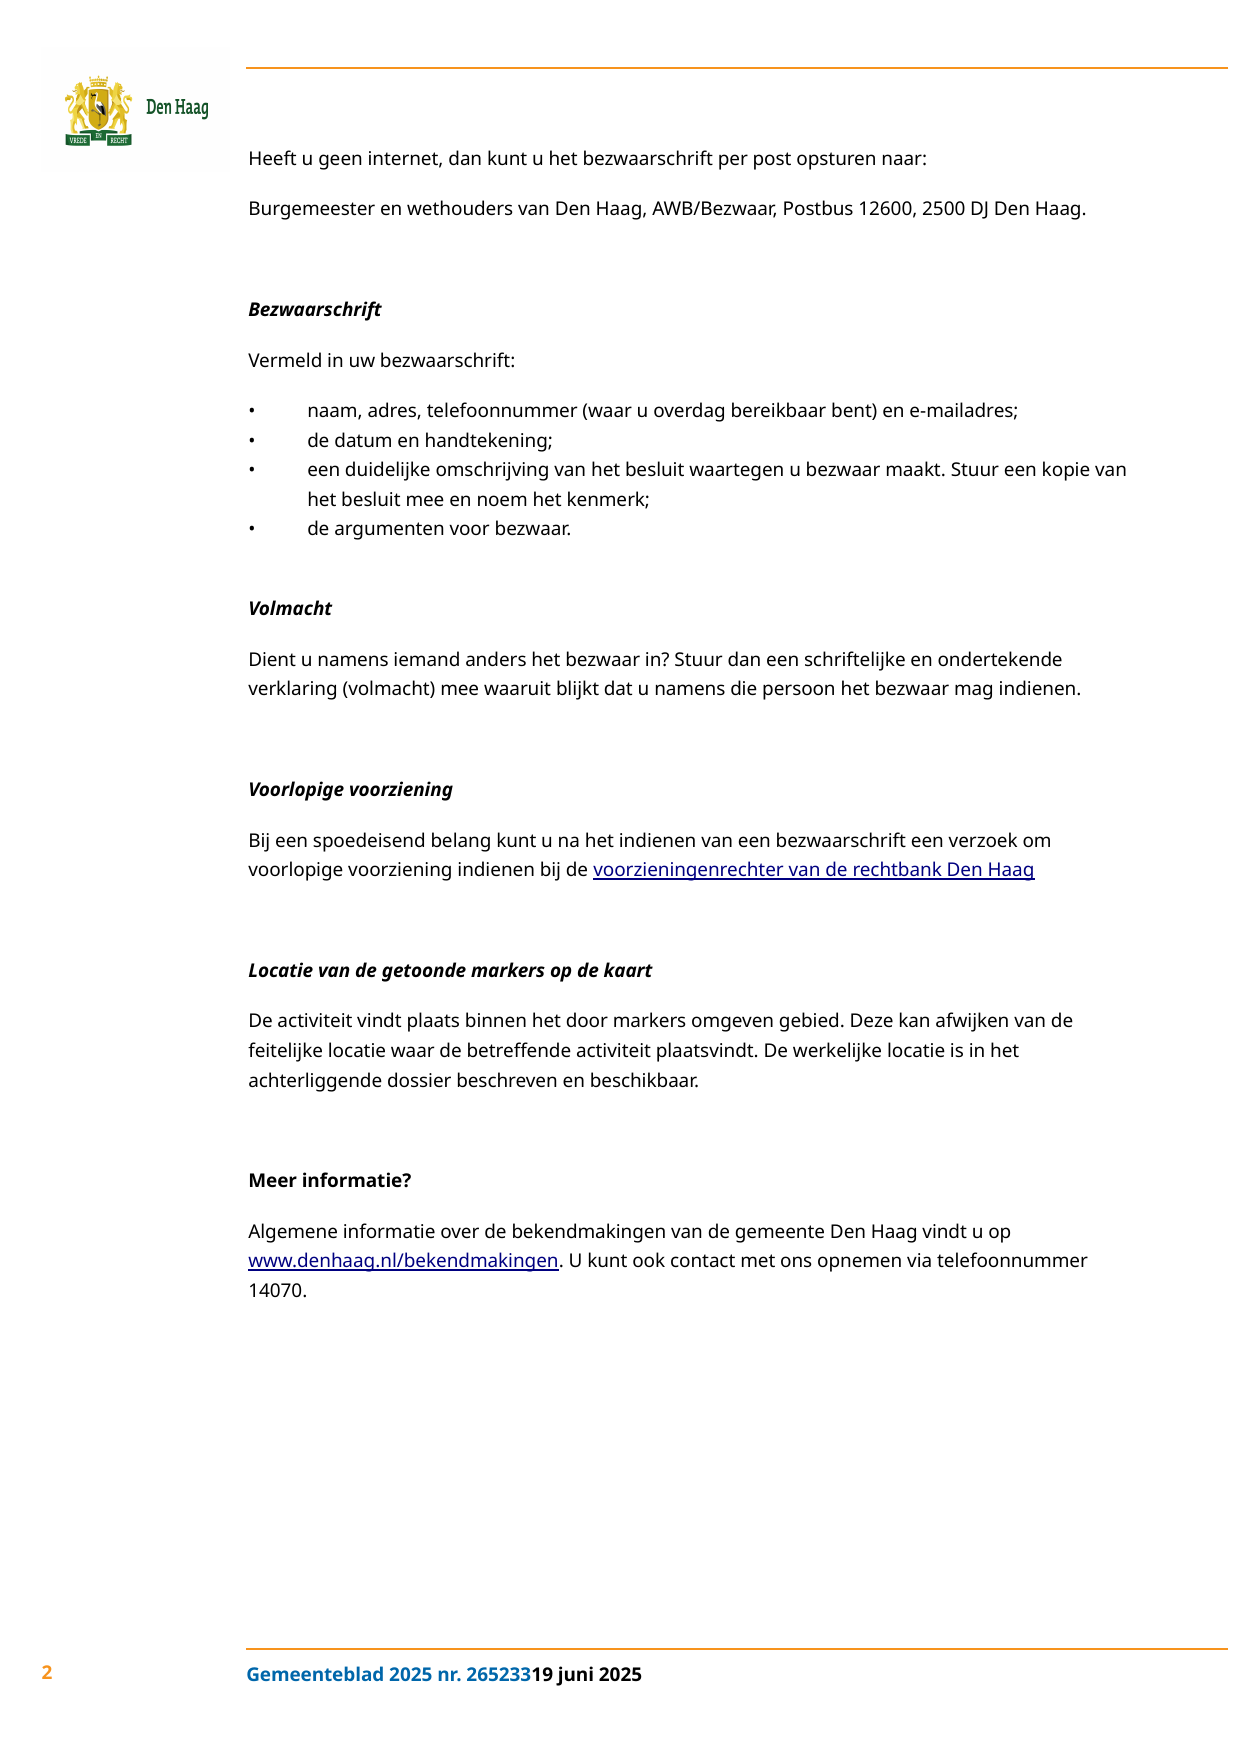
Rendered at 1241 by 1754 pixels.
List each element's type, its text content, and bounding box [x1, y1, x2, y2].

text De activiteit vindt plaats binnen het door markers omgeven gebied. Deze kan afwijken van de feitelijke locatie waar de betreffende activiteit plaatsvindt. De werkelijke locatie is in het achterliggende dossier beschreven en beschikbaar. [248, 1008, 1152, 1093]
text Vermeld in uw bezwaarschrift: [248, 347, 1152, 373]
picture [41, 47, 231, 172]
text Dient u namens iemand anders het bezwaar in? Stuur dan een schriftelijke en ondertekende verklaring (volmacht) mee waaruit blijkt dat u namens die persoon het bezwaar mag indienen. [248, 646, 1152, 701]
text Meer informatie? [248, 1168, 1152, 1193]
text Bezwaarschrift [248, 296, 1152, 322]
list de datum en handtekening; [248, 427, 1152, 453]
list de argumenten voor bezwaar. [248, 516, 1152, 541]
text Algemene informatie over de bekendmakingen van de gemeente Den Haag vindt u op www.denhaag.nl/bekendmakingen. U kunt ook contact met ons opnemen via telefoonnummer 14070. [248, 1218, 1152, 1303]
text Volmacht [248, 596, 1152, 621]
text Voorlopige voorziening [248, 776, 1152, 802]
text Bij een spoedeisend belang kunt u na het indienen van een bezwaarschrift een verzoek om voorlopige voorziening indienen bij de voorzieningenrechter van de rechtbank Den Haag [248, 827, 1152, 882]
text Burgemeester en wethouders van Den Haag, AWB/Bezwaar, Postbus 12600, 2500 DJ Den Haag. [248, 196, 1152, 221]
list een duidelijke omschrijving van het besluit waartegen u bezwaar maakt. Stuur een kopie van het besluit mee en noem het kenmerk; [248, 456, 1152, 512]
text Heeft u geen internet, dan kunt u het bezwaarschrift per post opsturen naar: [248, 145, 1152, 171]
list naam, adres, telefoonnummer (waar u overdag bereikbaar bent) en e-mailadres; [248, 397, 1152, 423]
text Locatie van de getoonde markers op de kaart [248, 957, 1152, 983]
